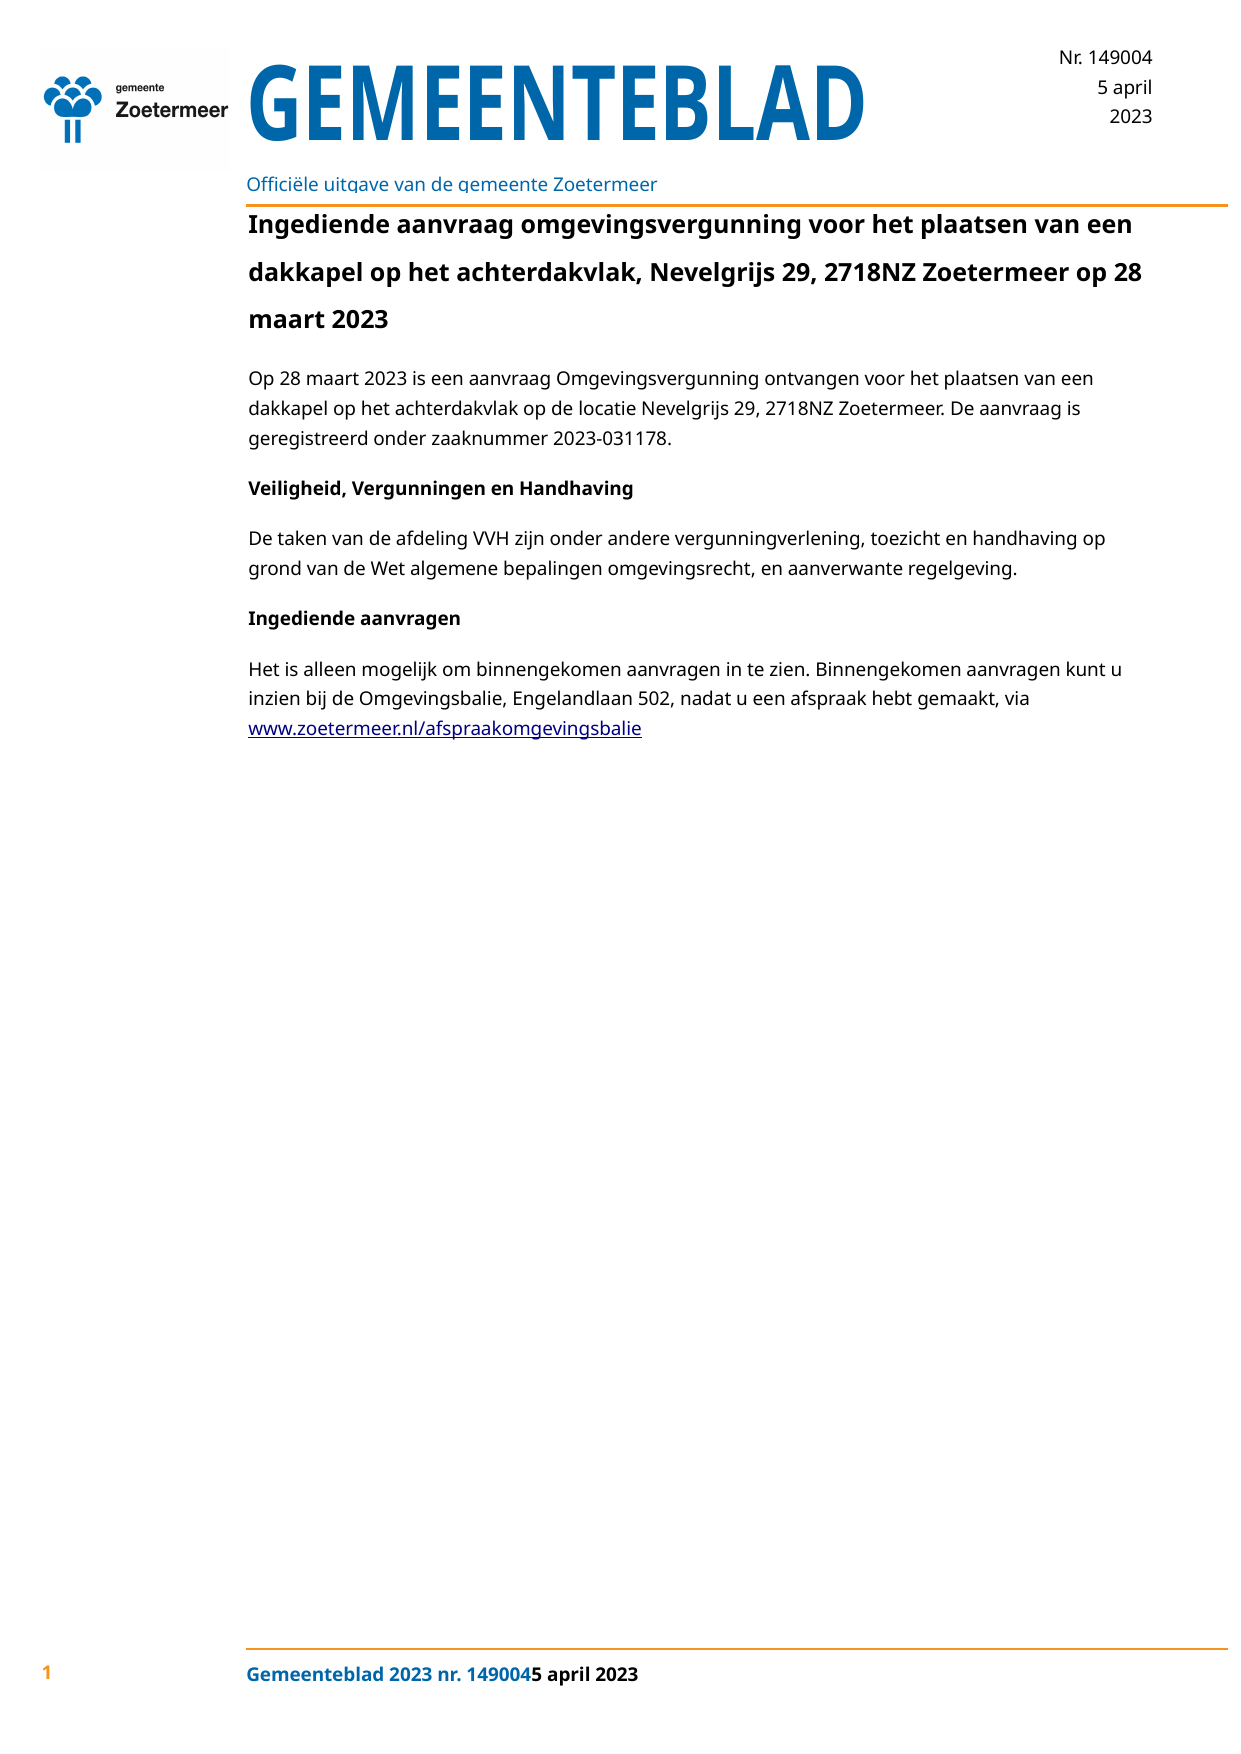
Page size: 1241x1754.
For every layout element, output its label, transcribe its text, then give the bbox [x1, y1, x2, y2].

text Ingediende aanvraag omgevingsvergunning voor het plaatsen van een dakkapel op het achterdakvlak, Nevelgrijs 29, 2718NZ Zoetermeer op 28 maart 2023 [248, 207, 1152, 336]
text Het is alleen mogelijk om binnengekomen aanvragen in te zien. Binnengekomen aanvragen kunt u inzien bij de Omgevingsbalie, Engelandlaan 502, nadat u een afspraak hebt gemaakt, via www.zoetermeer.nl/afspraakomgevingsbalie [248, 656, 1152, 741]
text De taken van de afdeling VVH zijn onder andere vergunningverlening, toezicht en handhaving op grond van de Wet algemene bepalingen omgevingsrecht, en aanverwante regelgeving. [248, 526, 1152, 581]
text Veiligheid, Vergunningen en Handhaving [248, 475, 1152, 501]
text Op 28 maart 2023 is een aanvraag Omgevingsvergunning ontvangen voor het plaatsen van een dakkapel op het achterdakvlak op de locatie Nevelgrijs 29, 2718NZ Zoetermeer. De aanvraag is geregistreerd onder zaaknummer 2023-031178. [248, 366, 1152, 450]
text Ingediende aanvragen [248, 606, 1152, 631]
picture [41, 47, 231, 172]
